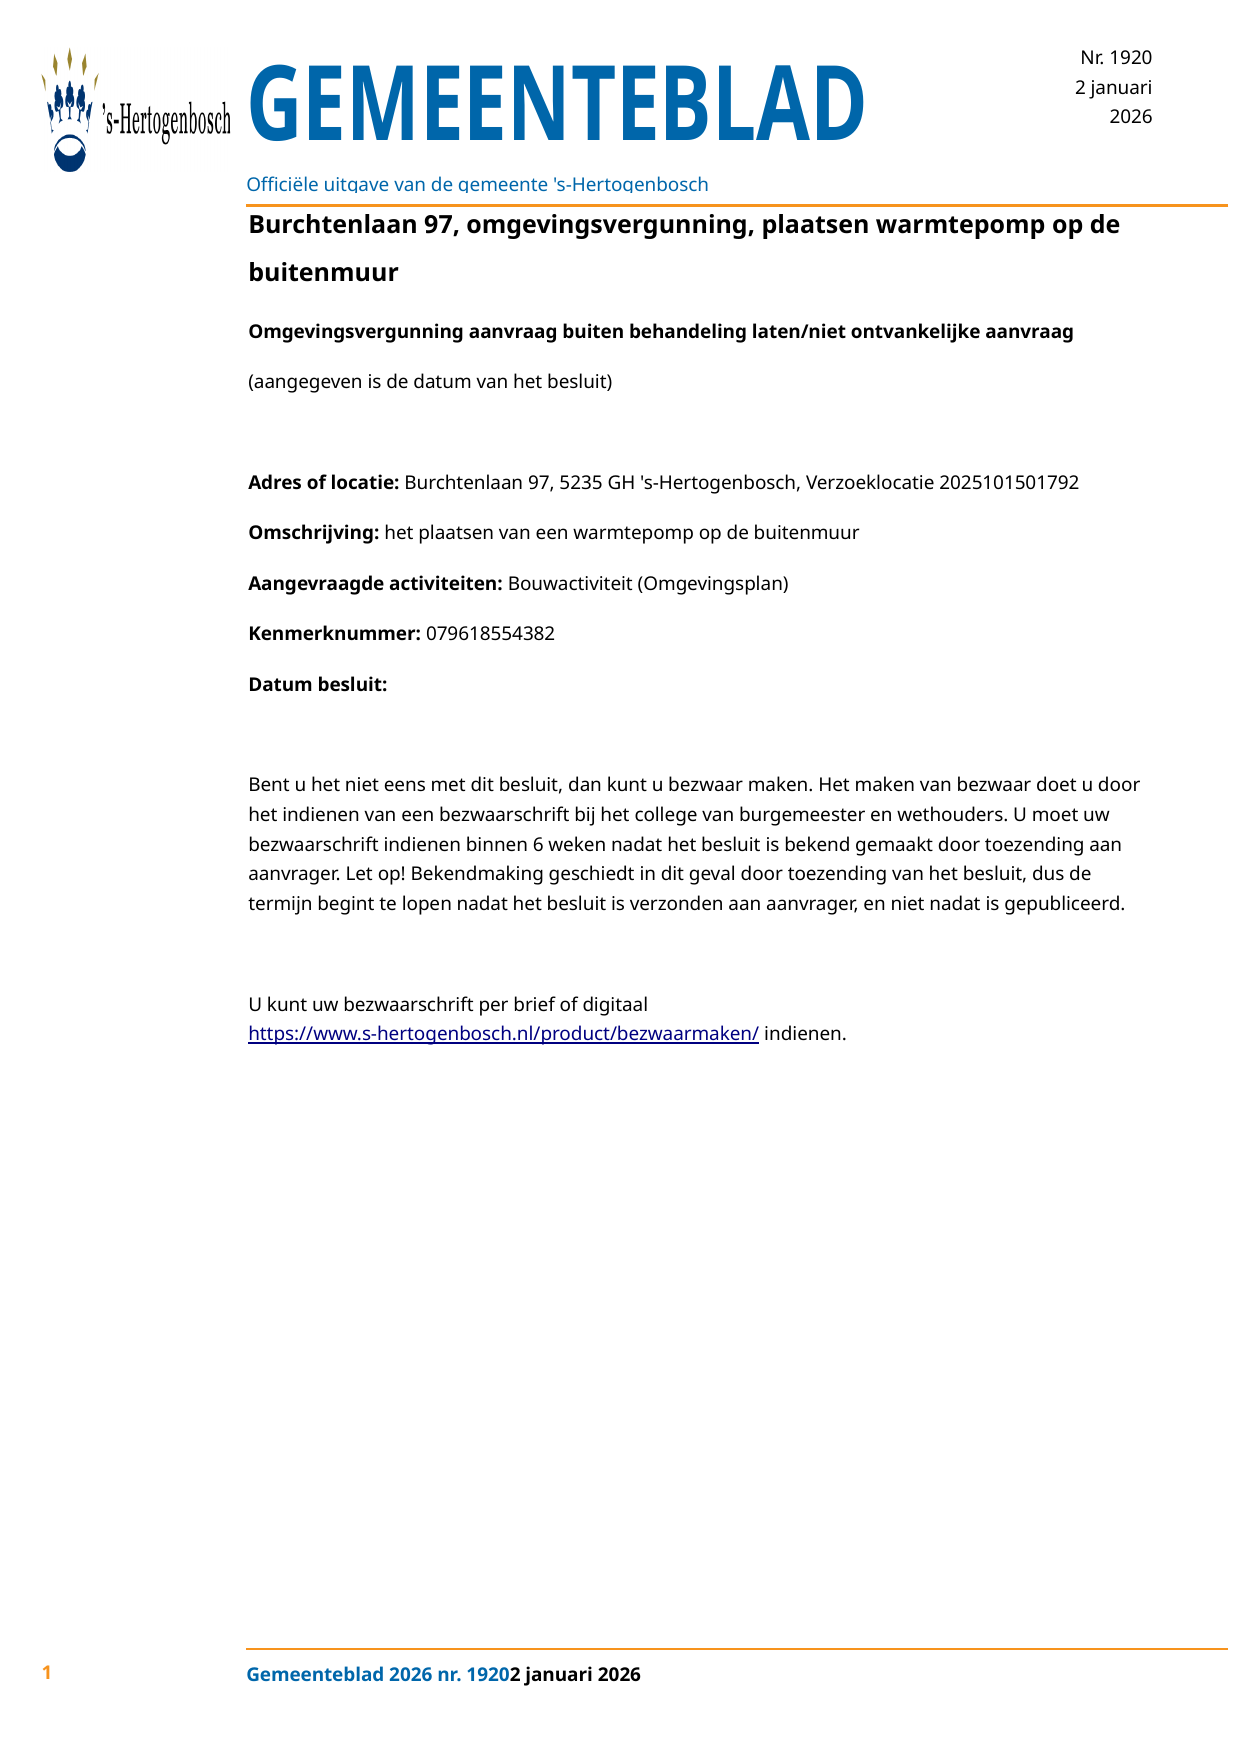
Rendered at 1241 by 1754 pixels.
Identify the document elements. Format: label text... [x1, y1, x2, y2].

text Omschrijving: het plaatsen van een warmtepomp op de buitenmuur [248, 519, 1152, 545]
text Bent u het niet eens met dit besluit, dan kunt u bezwaar maken. Het maken van bezwaar doet u door het indienen van een bezwaarschrift bij het college van burgemeester en wethouders. U moet uw bezwaarschrift indienen binnen 6 weken nadat het besluit is bekend gemaakt door toezending aan aanvrager. Let op! Bekendmaking geschiedt in dit geval door toezending van het besluit, dus de termijn begint te lopen nadat het besluit is verzonden aan aanvrager, en niet nadat is gepubliceerd. [248, 772, 1152, 916]
text Aangevraagde activiteiten: Bouwactiviteit (Omgevingsplan) [248, 570, 1152, 596]
text Burchtenlaan 97, omgevingsvergunning, plaatsen warmtepomp op de buitenmuur [248, 207, 1152, 288]
text (aangegeven is de datum van het besluit) [248, 368, 1152, 394]
picture [41, 47, 231, 172]
text Omgevingsvergunning aanvraag buiten behandeling laten/niet ontvankelijke aanvraag [248, 318, 1152, 344]
text Adres of locatie: Burchtenlaan 97, 5235 GH 's-Hertogenbosch, Verzoeklocatie 2025101501792 [248, 469, 1152, 495]
text U kunt uw bezwaarschrift per brief of digitaal https://www.s-hertogenbosch.nl/product/bezwaarmaken/ indienen. [248, 991, 1152, 1046]
text Kenmerknummer: 079618554382 [248, 620, 1152, 646]
text Datum besluit: [248, 671, 1152, 697]
